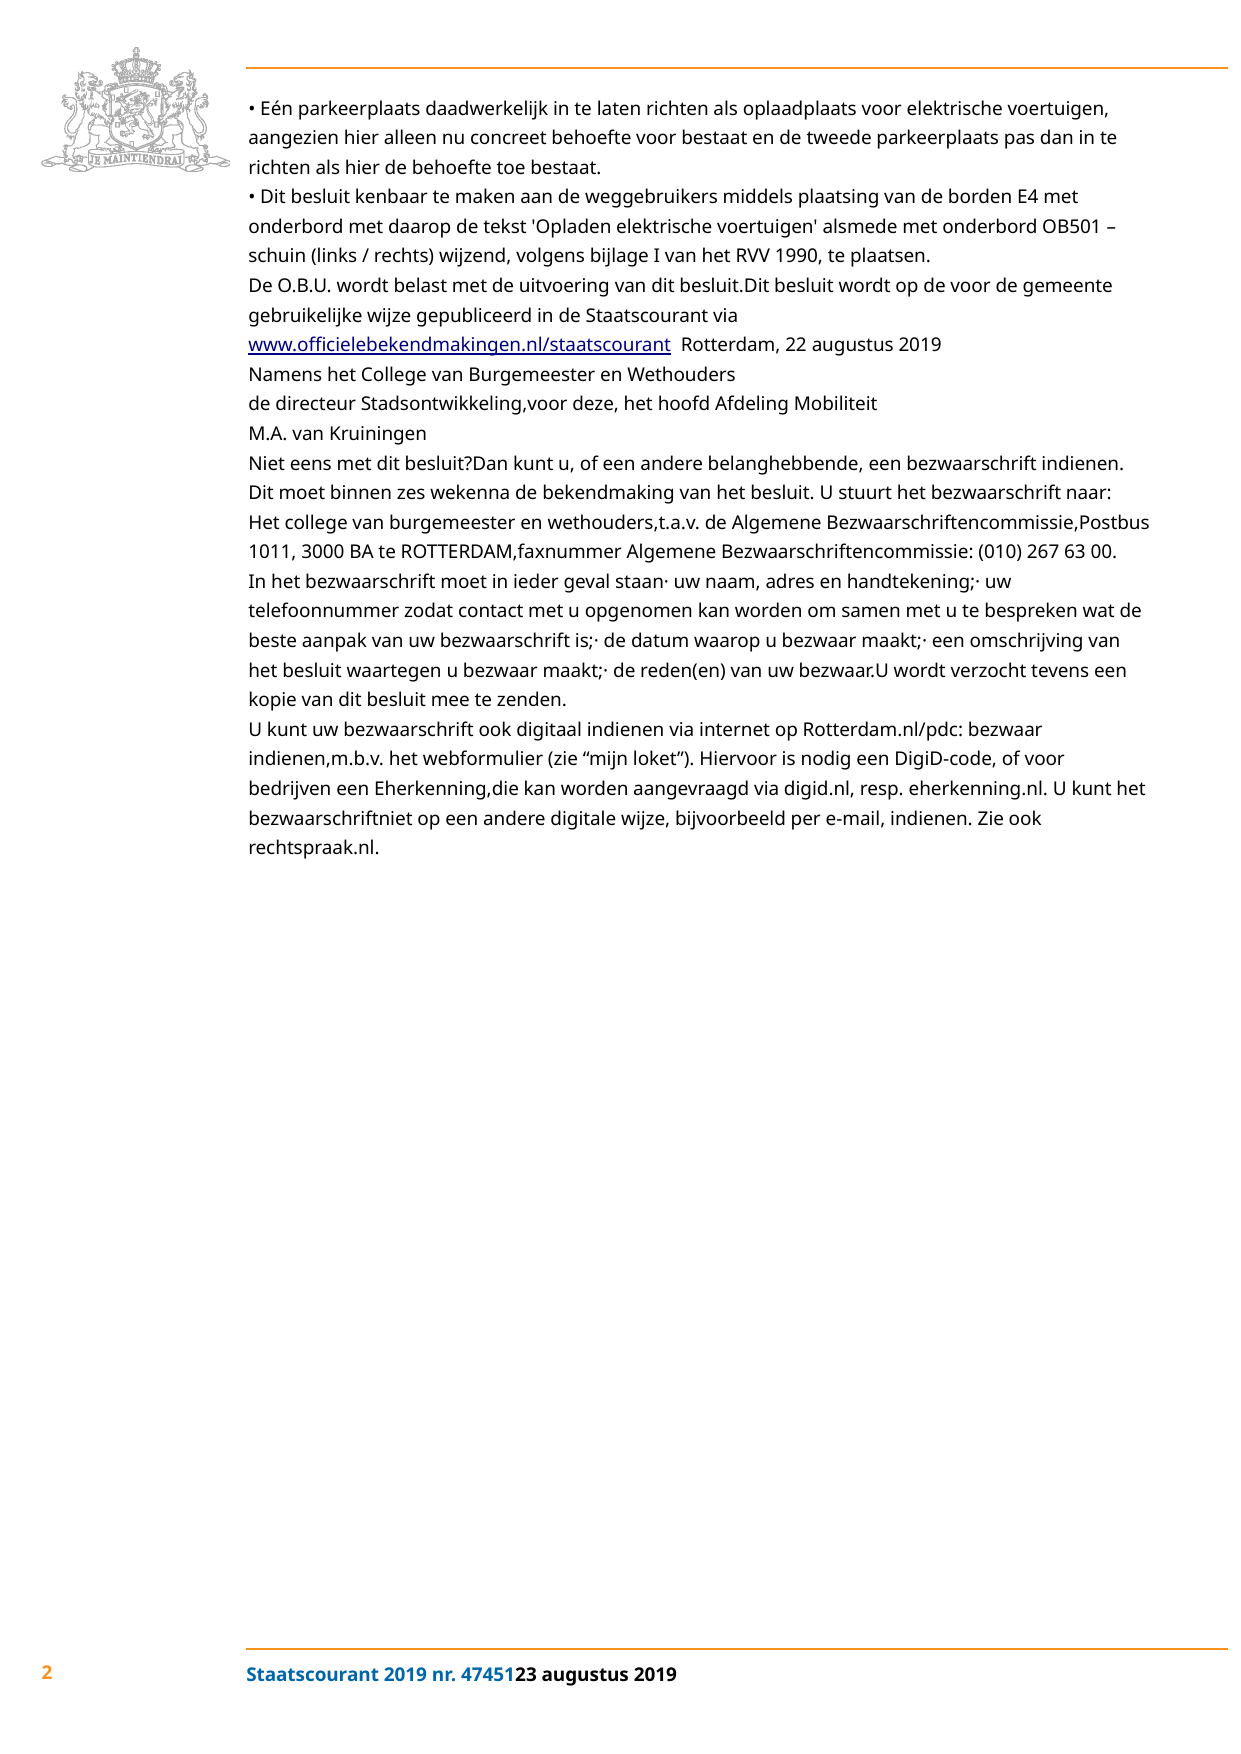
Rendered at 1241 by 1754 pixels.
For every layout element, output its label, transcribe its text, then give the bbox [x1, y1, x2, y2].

text U kunt uw bezwaarschrift ook digitaal indienen via internet op Rotterdam.nl/pdc: bezwaar indienen,m.b.v. het webformulier (zie “mijn loket”). Hiervoor is nodig een DigiD-code, of voor bedrijven een Eherkenning,die kan worden aangevraagd via digid.nl, resp. eherkenning.nl. U kunt het bezwaarschriftniet op een andere digitale wijze, bijvoorbeeld per e-mail, indienen. Zie ook rechtspraak.nl. [248, 716, 1152, 860]
text de directeur Stadsontwikkeling,voor deze, het hoofd Afdeling Mobiliteit [248, 391, 1152, 416]
text M.A. van Kruiningen [248, 420, 1152, 446]
text Niet eens met dit besluit?Dan kunt u, of een andere belanghebbende, een bezwaarschrift indienen. Dit moet binnen zes wekenna de bekendmaking van het besluit. U stuurt het bezwaarschrift naar: [248, 450, 1152, 505]
picture [41, 47, 231, 172]
text • Eén parkeerplaats daadwerkelijk in te laten richten als oplaadplaats voor elektrische voertuigen, aangezien hier alleen nu concreet behoefte voor bestaat en de tweede parkeerplaats pas dan in te richten als hier de behoefte toe bestaat. [248, 95, 1152, 180]
text De O.B.U. wordt belast met de uitvoering van dit besluit.Dit besluit wordt op de voor de gemeente gebruikelijke wijze gepubliceerd in de Staatscourant via www.officielebekendmakingen.nl/staatscourant Rotterdam, 22 augustus 2019 [248, 272, 1152, 357]
text In het bezwaarschrift moet in ieder geval staan· uw naam, adres en handtekening;· uw telefoonnummer zodat contact met u opgenomen kan worden om samen met u te bespreken wat de beste aanpak van uw bezwaarschrift is;· de datum waarop u bezwaar maakt;· een omschrijving van het besluit waartegen u bezwaar maakt;· de reden(en) van uw bezwaar.U wordt verzocht tevens een kopie van dit besluit mee te zenden. [248, 568, 1152, 712]
text Namens het College van Burgemeester en Wethouders [248, 361, 1152, 387]
text Het college van burgemeester en wethouders,t.a.v. de Algemene Bezwaarschriftencommissie,Postbus 1011, 3000 BA te ROTTERDAM,faxnummer Algemene Bezwaarschriftencommissie: (010) 267 63 00. [248, 509, 1152, 564]
text • Dit besluit kenbaar te maken aan de weggebruikers middels plaatsing van de borden E4 met onderbord met daarop de tekst 'Opladen elektrische voertuigen' alsmede met onderbord OB501 –schuin (links / rechts) wijzend, volgens bijlage I van het RVV 1990, te plaatsen. [248, 183, 1152, 268]
